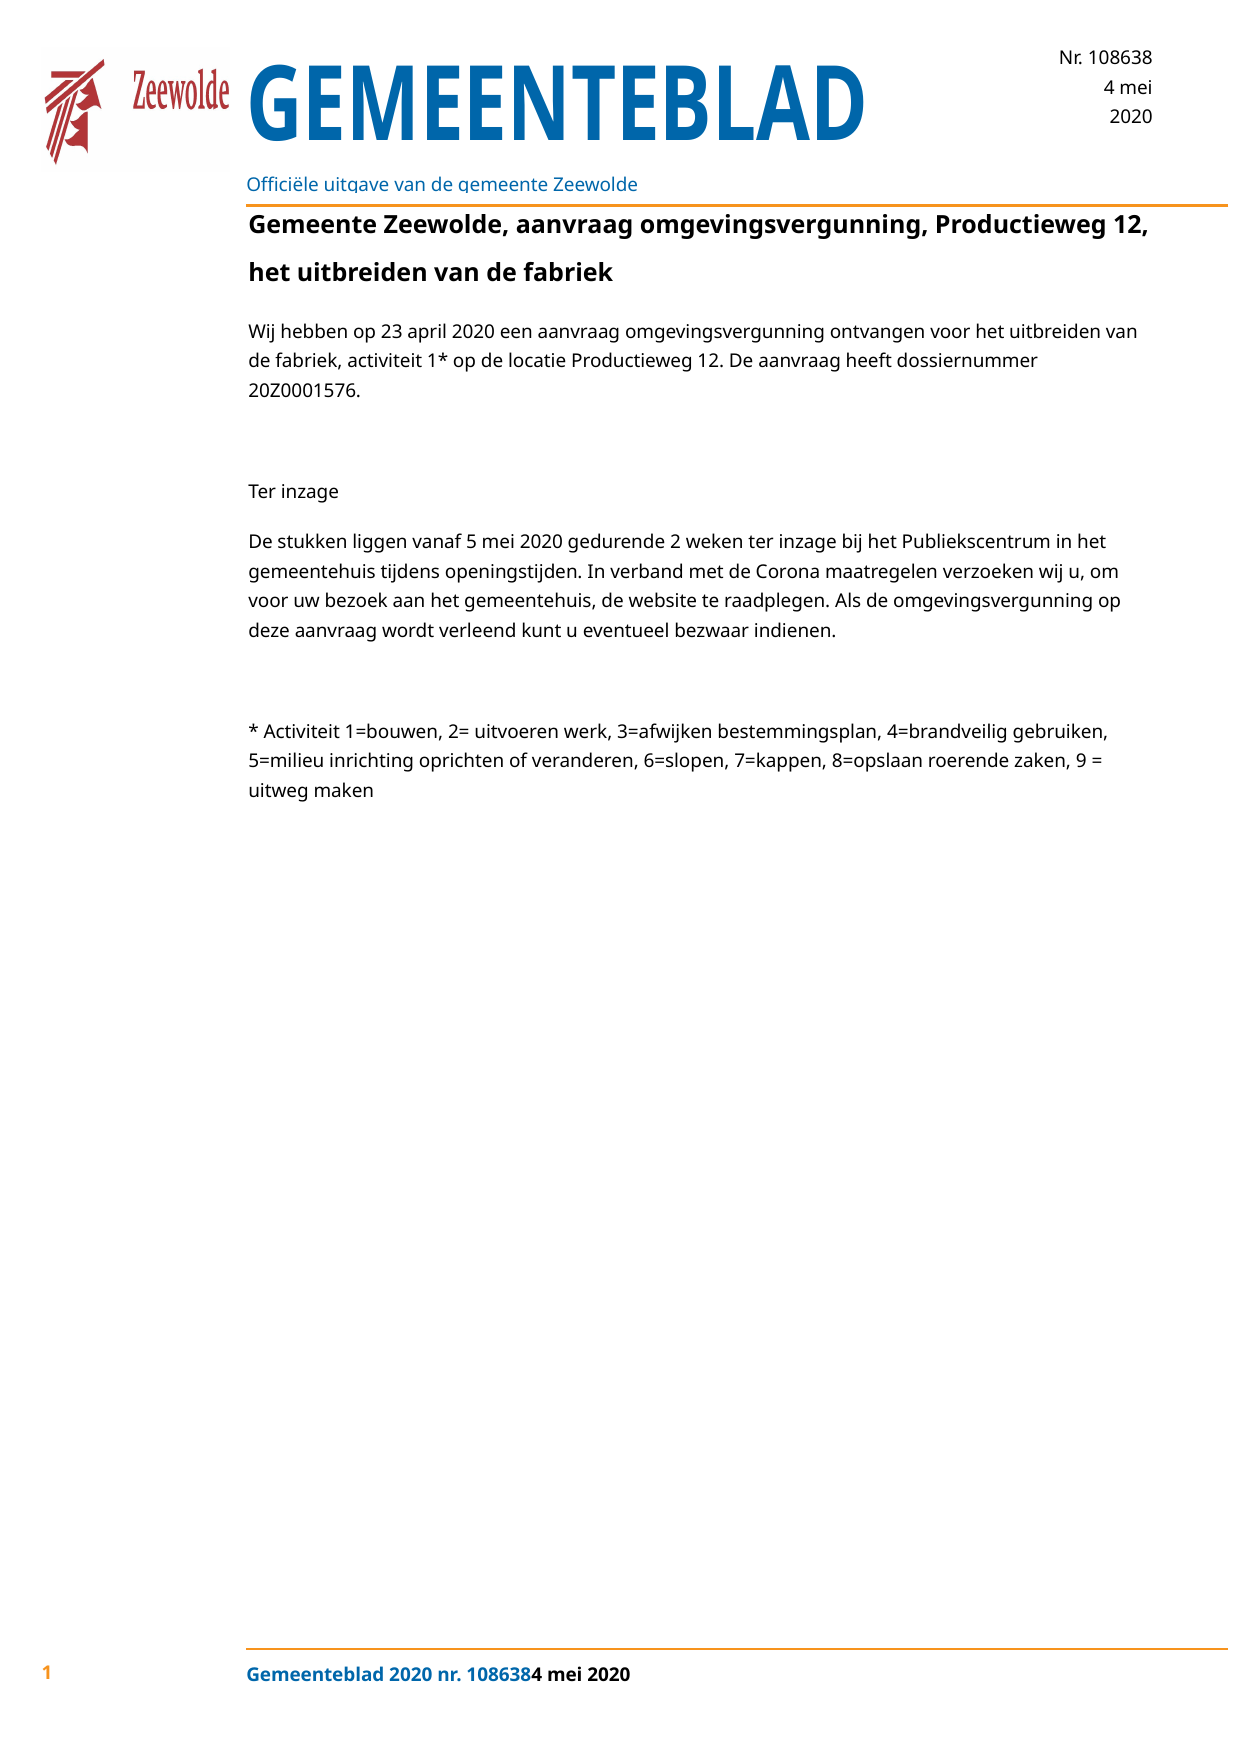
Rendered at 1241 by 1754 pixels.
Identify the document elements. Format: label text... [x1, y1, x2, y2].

text Wij hebben op 23 april 2020 een aanvraag omgevingsvergunning ontvangen voor het uitbreiden van de fabriek, activiteit 1* op de locatie Productieweg 12. De aanvraag heeft dossiernummer 20Z0001576. [248, 318, 1152, 403]
text Ter inzage [248, 478, 1152, 504]
text * Activiteit 1=bouwen, 2= uitvoeren werk, 3=afwijken bestemmingsplan, 4=brandveilig gebruiken, 5=milieu inrichting oprichten of veranderen, 6=slopen, 7=kappen, 8=opslaan roerende zaken, 9 = uitweg maken [248, 718, 1152, 803]
picture [41, 47, 231, 172]
text De stukken liggen vanaf 5 mei 2020 gedurende 2 weken ter inzage bij het Publiekscentrum in het gemeentehuis tijdens openingstijden. In verband met de Corona maatregelen verzoeken wij u, om voor uw bezoek aan het gemeentehuis, de website te raadplegen. Als de omgevingsvergunning op deze aanvraag wordt verleend kunt u eventueel bezwaar indienen. [248, 528, 1152, 643]
text Gemeente Zeewolde, aanvraag omgevingsvergunning, Productieweg 12, het uitbreiden van de fabriek [248, 207, 1152, 288]
